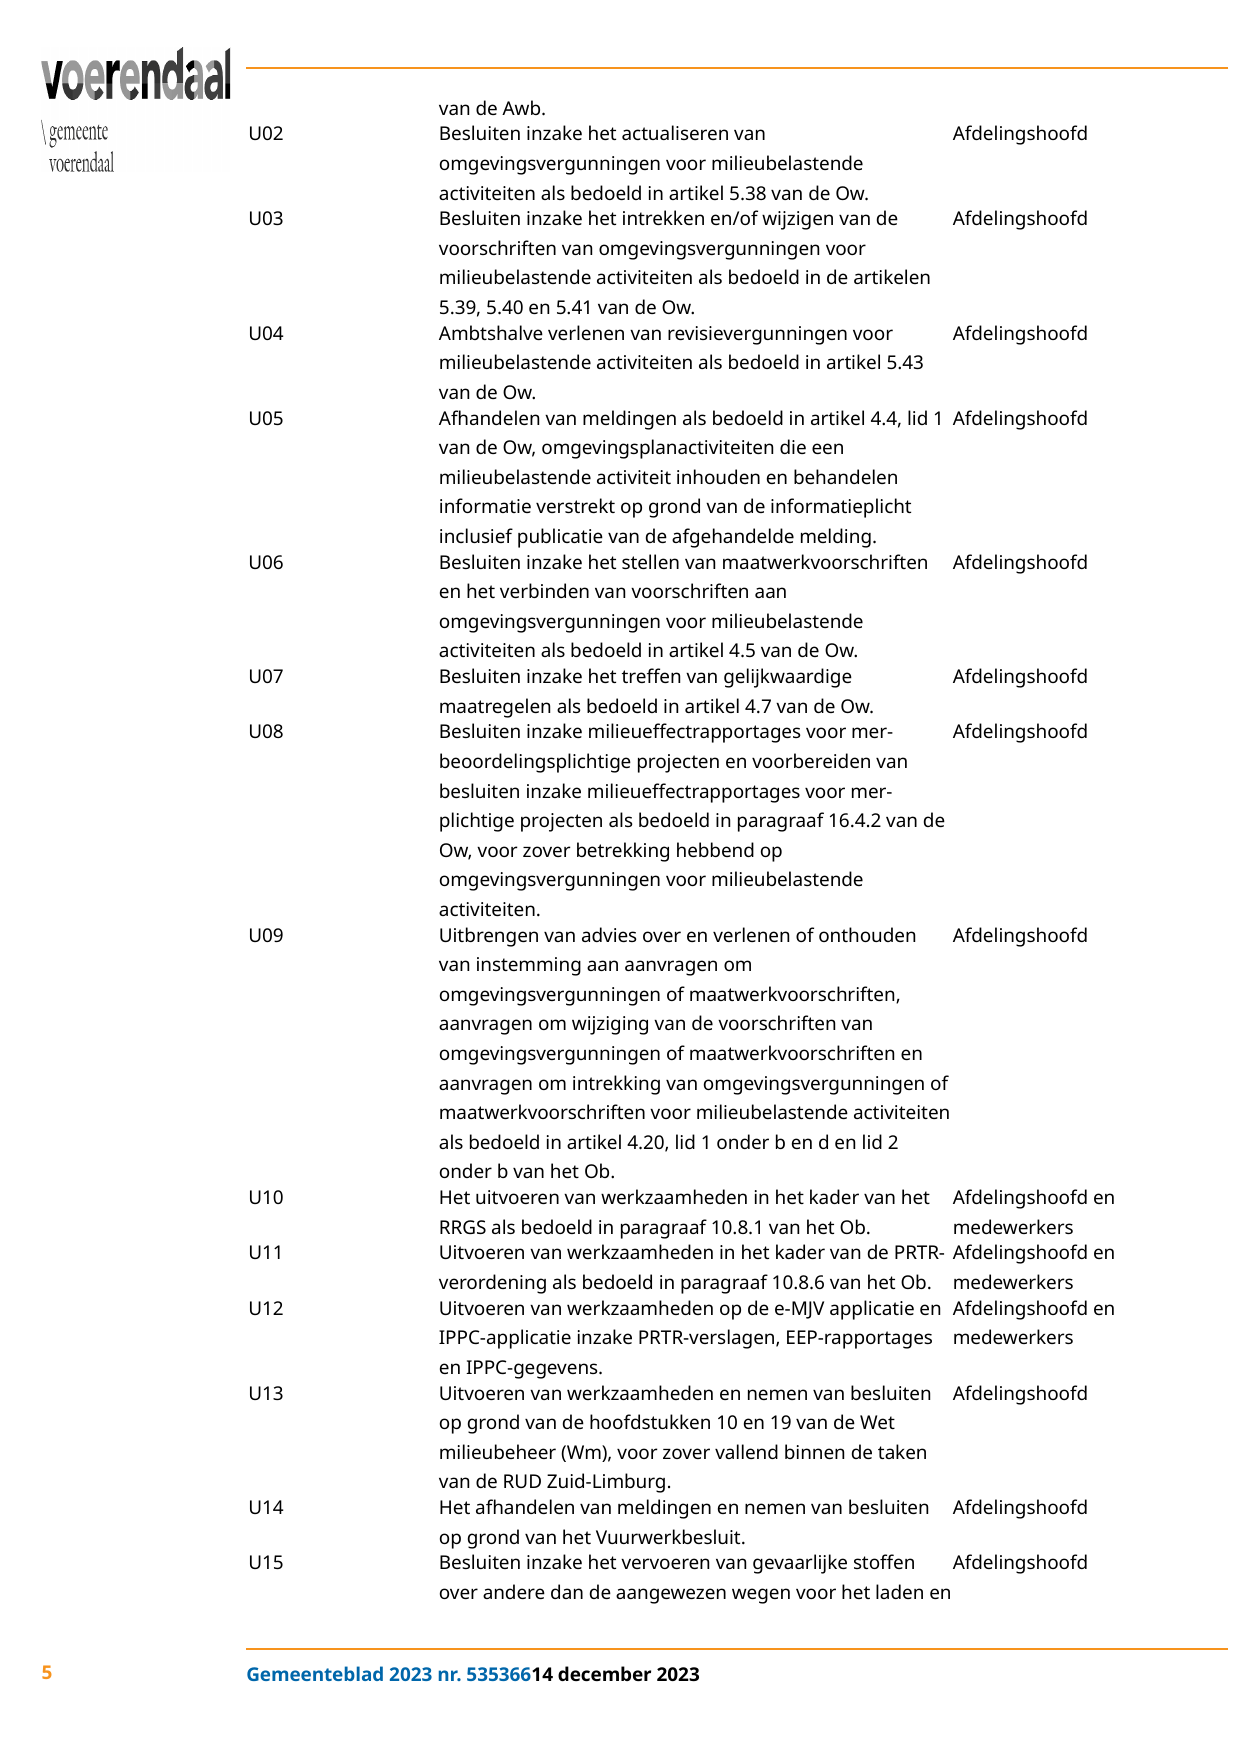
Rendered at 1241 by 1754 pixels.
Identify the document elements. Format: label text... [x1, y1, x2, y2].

table_cell U14 [248, 1494, 439, 1549]
table_cell Afdelingshoofd en medewerkers [953, 1184, 1152, 1239]
table_cell Besluiten inzake het intrekken en/of wijzigen van de voorschriften van omgevingsvergunningen voor milieubelastende activiteiten als bedoeld in de artikelen 5.39, 5.40 en 5.41 van de Ow. [439, 205, 953, 320]
table_cell Afdelingshoofd [953, 405, 1152, 549]
table_cell Afdelingshoofd en medewerkers [953, 1240, 1152, 1295]
table_cell [953, 95, 1152, 121]
table_cell Afdelingshoofd [953, 663, 1152, 719]
table_cell U04 [248, 320, 439, 405]
table_cell U09 [248, 922, 439, 1184]
table_cell Besluiten inzake milieueffectrapportages voor mer-beoordelingsplichtige projecten en voorbereiden van besluiten inzake milieueffectrapportages voor mer-plichtige projecten als bedoeld in paragraaf 16.4.2 van de Ow, voor zover betrekking hebbend op omgevingsvergunningen voor milieubelastende activiteiten. [439, 719, 953, 922]
table_cell Afdelingshoofd [953, 549, 1152, 663]
table_cell U08 [248, 719, 439, 922]
table_cell Afdelingshoofd [953, 922, 1152, 1184]
table_cell Afhandelen van meldingen als bedoeld in artikel 4.4, lid 1 van de Ow, omgevingsplanactiviteiten die een milieubelastende activiteit inhouden en behandelen informatie verstrekt op grond van de informatieplicht inclusief publicatie van de afgehandelde melding. [439, 405, 953, 549]
table_cell Besluiten inzake het stellen van maatwerkvoorschriften en het verbinden van voorschriften aan omgevingsvergunningen voor milieubelastende activiteiten als bedoeld in artikel 4.5 van de Ow. [439, 549, 953, 663]
table_cell Uitvoeren van werkzaamheden en nemen van besluiten op grond van de hoofdstukken 10 en 19 van de Wet milieubeheer (Wm), voor zover vallend binnen de taken van de RUD Zuid-Limburg. [439, 1380, 953, 1494]
table_cell U07 [248, 663, 439, 719]
table_cell Uitvoeren van werkzaamheden op de e-MJV applicatie en IPPC-applicatie inzake PRTR-verslagen, EEP-rapportages en IPPC-gegevens. [439, 1295, 953, 1380]
table_cell U02 [248, 121, 439, 205]
table_cell U03 [248, 205, 439, 320]
table_cell U12 [248, 1295, 439, 1380]
table_cell Afdelingshoofd [953, 320, 1152, 405]
table_cell Afdelingshoofd [953, 1494, 1152, 1549]
table_cell Besluiten inzake het actualiseren van omgevingsvergunningen voor milieubelastende activiteiten als bedoeld in artikel 5.38 van de Ow. [439, 121, 953, 205]
table_cell Besluiten inzake het vervoeren van gevaarlijke stoffen over andere dan de aangewezen wegen voor het laden en [439, 1550, 953, 1605]
table_cell Afdelingshoofd [953, 1380, 1152, 1494]
table_cell U10 [248, 1184, 439, 1239]
table_cell U15 [248, 1550, 439, 1605]
table_cell [248, 95, 439, 121]
table_cell U11 [248, 1240, 439, 1295]
picture [41, 47, 231, 172]
table_cell U06 [248, 549, 439, 663]
table_cell Besluiten inzake het treffen van gelijkwaardige maatregelen als bedoeld in artikel 4.7 van de Ow. [439, 663, 953, 719]
table_cell U13 [248, 1380, 439, 1494]
table_cell Afdelingshoofd [953, 121, 1152, 205]
table_cell Het afhandelen van meldingen en nemen van besluiten op grond van het Vuurwerkbesluit. [439, 1494, 953, 1549]
table_cell Uitvoeren van werkzaamheden in het kader van de PRTR-verordening als bedoeld in paragraaf 10.8.6 van het Ob. [439, 1240, 953, 1295]
table_cell Afdelingshoofd [953, 205, 1152, 320]
table_cell Afdelingshoofd en medewerkers [953, 1295, 1152, 1380]
table_cell Ambtshalve verlenen van revisievergunningen voor milieubelastende activiteiten als bedoeld in artikel 5.43 van de Ow. [439, 320, 953, 405]
table_cell Afdelingshoofd [953, 719, 1152, 922]
table_cell Afdelingshoofd [953, 1550, 1152, 1605]
table_cell Het uitvoeren van werkzaamheden in het kader van het RRGS als bedoeld in paragraaf 10.8.1 van het Ob. [439, 1184, 953, 1239]
table_cell Uitbrengen van advies over en verlenen of onthouden van instemming aan aanvragen om omgevingsvergunningen of maatwerkvoorschriften, aanvragen om wijziging van de voorschriften van omgevingsvergunningen of maatwerkvoorschriften en aanvragen om intrekking van omgevingsvergunningen of maatwerkvoorschriften voor milieubelastende activiteiten als bedoeld in artikel 4.20, lid 1 onder b en d en lid 2 onder b van het Ob. [439, 922, 953, 1184]
table_cell U05 [248, 405, 439, 549]
table_cell van de Awb. [439, 95, 953, 121]
